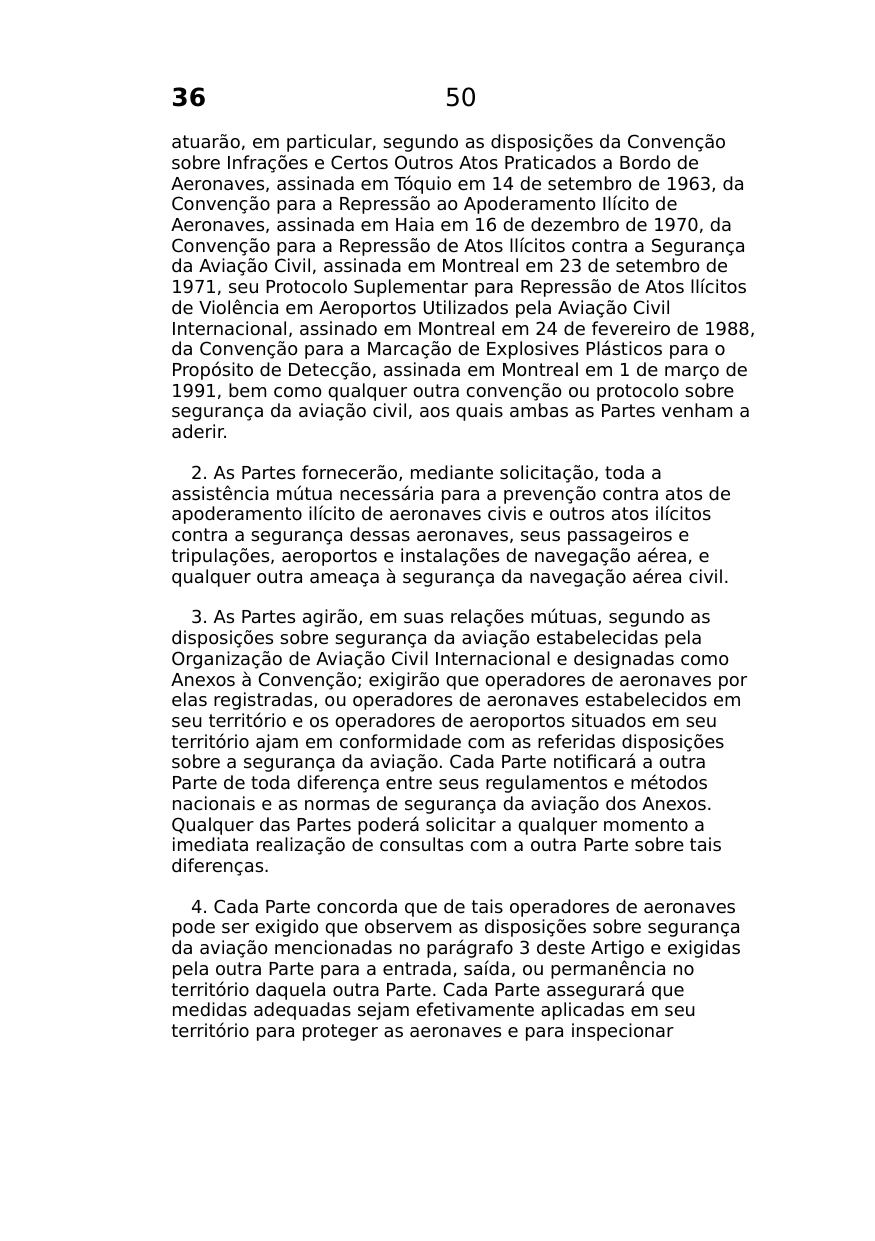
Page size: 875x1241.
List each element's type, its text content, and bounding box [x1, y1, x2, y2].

text 2. As Partes fornecerão, mediante solicitação, toda a assistência mútua necessária para a prevenção contra atos de apoderamento ilícito de aeronaves civis e outros atos ilícitos contra a segurança dessas aeronaves, seus passageiros e tripulações, aeroportos e instalações de navegação aérea, e qualquer outra ameaça à segurança da navegação aérea civil. [171, 463, 756, 587]
text 4. Cada Parte concorda que de tais operadores de aeronaves pode ser exigido que observem as disposições sobre segurança da aviação mencionadas no parágrafo 3 deste Artigo e exigidas pela outra Parte para a entrada, saída, ou permanência no território daquela outra Parte. Cada Parte assegurará que medidas adequadas sejam efetivamente aplicadas em seu território para proteger as aeronaves e para inspecionar [171, 897, 756, 1042]
text 3. As Partes agirão, em suas relações mútuas, segundo as disposições sobre segurança da aviação estabelecidas pela Organização de Aviação Civil Internacional e designadas como Anexos à Convenção; exigirão que operadores de aeronaves por elas registradas, ou operadores de aeronaves estabelecidos em seu território e os operadores de aeroportos situados em seu território ajam em conformidade com as referidas disposições sobre a segurança da aviação. Cada Parte notificará a outra Parte de toda diferença entre seus regulamentos e métodos nacionais e as normas de segurança da aviação dos Anexos. Qualquer das Partes poderá solicitar a qualquer momento a imediata realização de consultas com a outra Parte sobre tais diferenças. [171, 607, 756, 877]
text atuarão, em particular, segundo as disposições da Convenção sobre Infrações e Certos Outros Atos Praticados a Bordo de Aeronaves, assinada em Tóquio em 14 de setembro de 1963, da Convenção para a Repressão ao Apoderamento Ilícito de Aeronaves, assinada em Haia em 16 de dezembro de 1970, da Convenção para a Repressão de Atos llícitos contra a Segurança da Aviação Civil, assinada em Montreal em 23 de setembro de 1971, seu Protocolo Suplementar para Repressão de Atos llícitos de Violência em Aeroportos Utilizados pela Aviação Civil Internacional, assinado em Montreal em 24 de fevereiro de 1988, da Convenção para a Marcação de Explosives Plásticos para o Propósito de Detecção, assinada em Montreal em 1 de março de 1991, bem como qualquer outra convenção ou protocolo sobre segurança da aviação civil, aos quais ambas as Partes venham a aderir. [171, 132, 756, 443]
